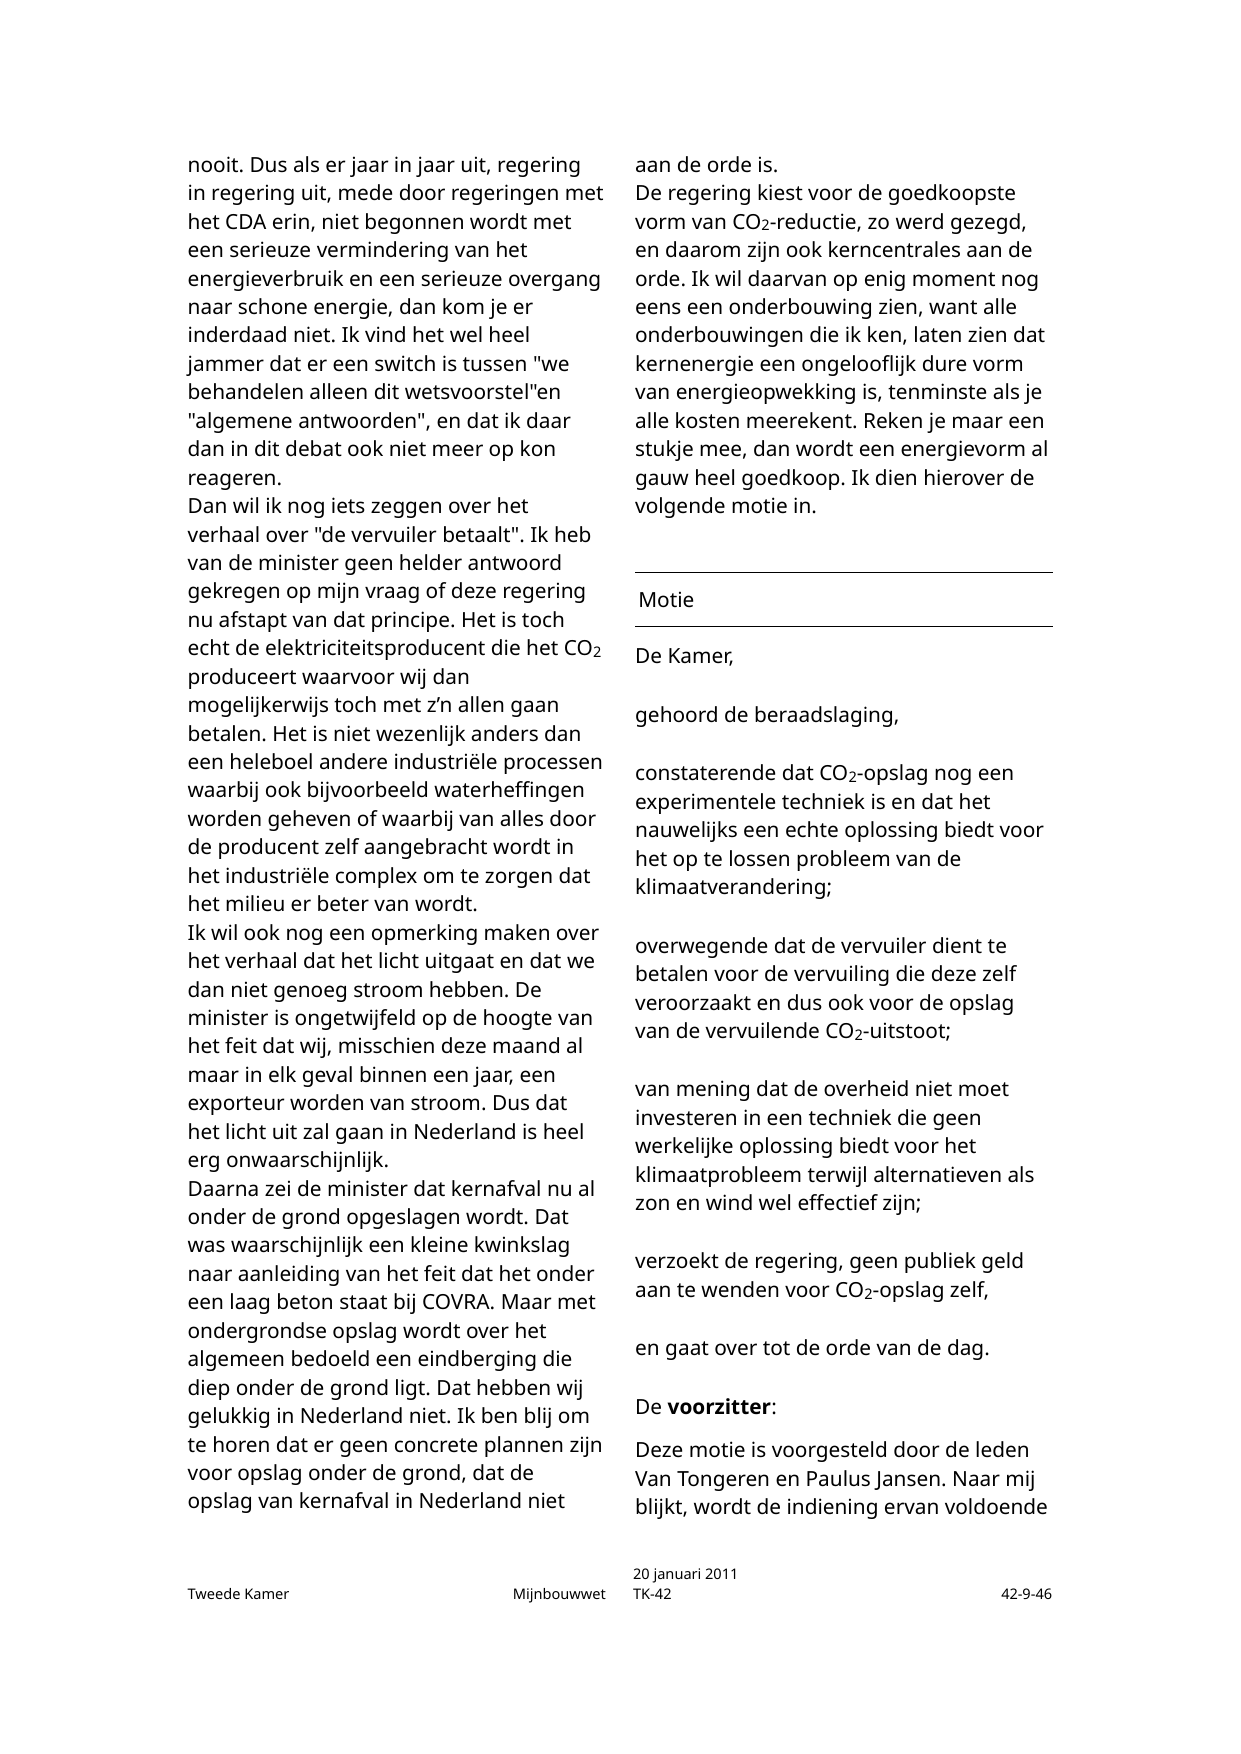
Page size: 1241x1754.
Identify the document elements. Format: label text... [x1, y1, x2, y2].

text De voorzitter: [635, 1392, 1053, 1420]
text gehoord de beraadslaging, [635, 700, 1053, 728]
text Daarna zei de minister dat kernafval nu al onder de grond opgeslagen wordt. Dat was waarschijnlijk een kleine kwinkslag naar aanleiding van het feit dat het onder een laag beton staat bij COVRA. Maar met ondergrondse opslag wordt over het algemeen bedoeld een eindberging die diep onder de grond ligt. Dat hebben wij gelukkig in Nederland niet. Ik ben blij om te horen dat er geen concrete plannen zijn voor opslag onder de grond, dat de opslag van kernafval in Nederland niet [187, 1174, 605, 1515]
text van mening dat de overheid niet moet investeren in een techniek die geen werkelijke oplossing biedt voor het klimaatprobleem terwijl alternatieven als zon en wind wel effectief zijn; [635, 1074, 1053, 1217]
text De Kamer, [635, 642, 1053, 670]
text overwegende dat de vervuiler dient te betalen voor de vervuiling die deze zelf veroorzaakt en dus ook voor de opslag van de vervuilende CO2-uitstoot; [635, 931, 1053, 1044]
text verzoekt de regering, geen publiek geld aan te wenden voor CO2-opslag zelf, [635, 1247, 1053, 1303]
text Ik wil ook nog een opmerking maken over het verhaal dat het licht uitgaat en dat we dan niet genoeg stroom hebben. De minister is ongetwijfeld op de hoogte van het feit dat wij, misschien deze maand al maar in elk geval binnen een jaar, een exporteur worden van stroom. Dus dat het licht uit zal gaan in Nederland is heel erg onwaarschijnlijk. [187, 918, 605, 1174]
text Deze motie is voorgesteld door de leden Van Tongeren en Paulus Jansen. Naar mij blijkt, wordt de indiening ervan voldoende [635, 1435, 1053, 1521]
text De regering kiest voor de goedkoopste vorm van CO2-reductie, zo werd gezegd, en daarom zijn ook kerncentrales aan de orde. Ik wil daarvan op enig moment nog eens een onderbouwing zien, want alle onderbouwingen die ik ken, laten zien dat kernenergie een ongelooflijk dure vorm van energieopwekking is, tenminste als je alle kosten meerekent. Reken je maar een stukje mee, dan wordt een energievorm al gauw heel goedkoop. Ik dien hierover de volgende motie in. [635, 178, 1053, 520]
text nooit. Dus als er jaar in jaar uit, regering in regering uit, mede door regeringen met het CDA erin, niet begonnen wordt met een serieuze vermindering van het energieverbruik en een serieuze overgang naar schone energie, dan kom je er inderdaad niet. Ik vind het wel heel jammer dat er een switch is tussen "we behandelen alleen dit wetsvoorstel"en "algemene antwoorden", en dat ik daar dan in dit debat ook niet meer op kon reageren. [187, 150, 605, 491]
text en gaat over tot de orde van de dag. [635, 1333, 1053, 1362]
text aan de orde is. [635, 150, 1053, 178]
text constaterende dat CO2-opslag nog een experimentele techniek is en dat het nauwelijks een echte oplossing biedt voor het op te lossen probleem van de klimaatverandering; [635, 758, 1053, 901]
subtitle Motie [635, 573, 1053, 626]
text Dan wil ik nog iets zeggen over het verhaal over "de vervuiler betaalt". Ik heb van de minister geen helder antwoord gekregen op mijn vraag of deze regering nu afstapt van dat principe. Het is toch echt de elektriciteitsproducent die het CO2 produceert waarvoor wij dan mogelijkerwijs toch met z’n allen gaan betalen. Het is niet wezenlijk anders dan een heleboel andere industriële processen waarbij ook bijvoorbeeld waterheffingen worden geheven of waarbij van alles door de producent zelf aangebracht wordt in het industriële complex om te zorgen dat het milieu er beter van wordt. [187, 491, 605, 918]
